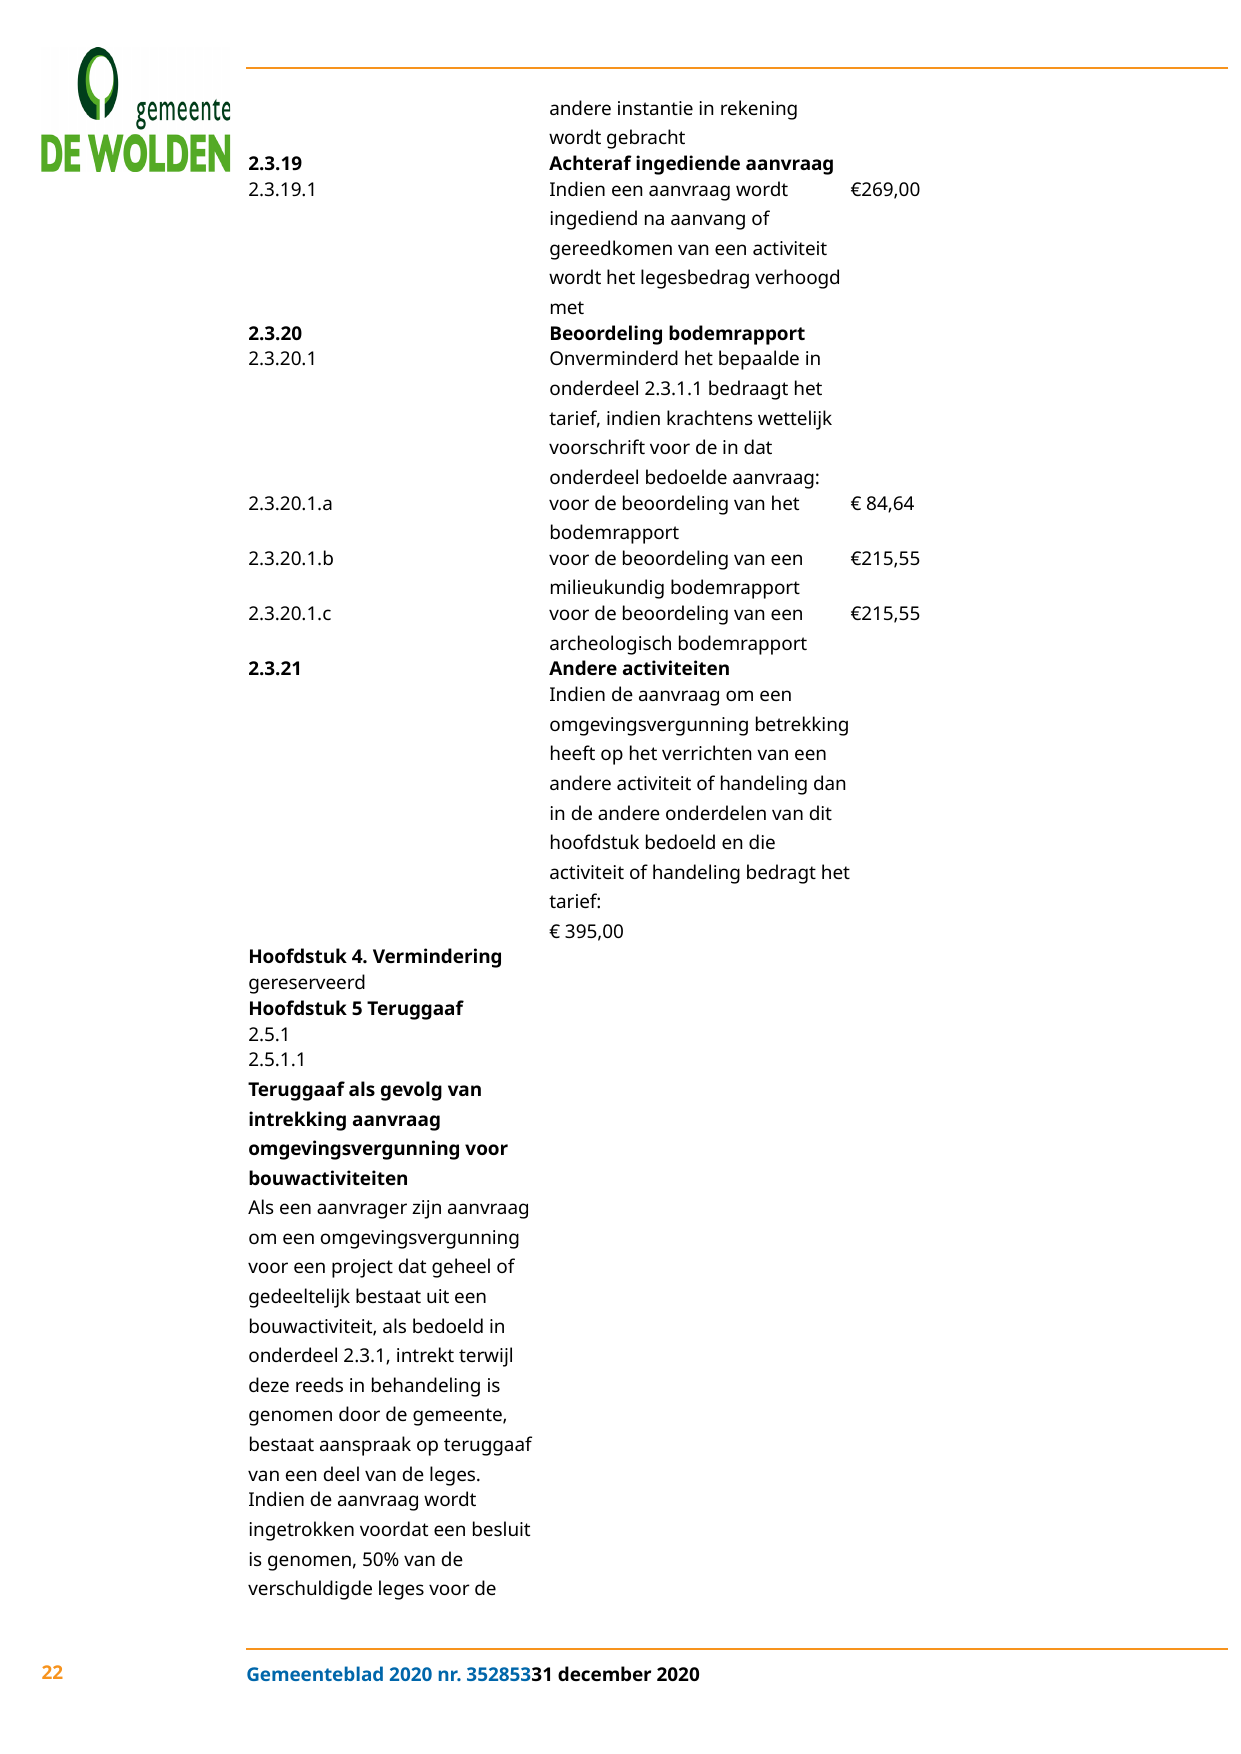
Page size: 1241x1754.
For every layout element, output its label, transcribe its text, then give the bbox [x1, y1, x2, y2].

table_cell 2.3.19 [248, 150, 549, 176]
table_cell Indien een aanvraag wordt ingediend na aanvang of gereedkomen van een activiteit wordt het legesbedrag verhoogd met [549, 176, 850, 320]
table_cell 2.3.20.1.a [248, 490, 549, 545]
table_cell [549, 1021, 850, 1047]
table_cell 2.3.20.1.c [248, 600, 549, 656]
table_cell Onverminderd het bepaalde in onderdeel 2.3.1.1 bedraagt het tarief, indien krachtens wettelijk voorschrift voor de in dat onderdeel bedoelde aanvraag: [549, 346, 850, 490]
table_cell [549, 1047, 850, 1487]
table_cell Andere activiteiten [549, 656, 850, 681]
table_cell Hoofdstuk 5 Teruggaaf [248, 995, 549, 1021]
table_cell [248, 681, 549, 944]
table_cell voor de beoordeling van een milieukundig bodemrapport [549, 545, 850, 600]
table_cell 2.3.19.1 [248, 176, 549, 320]
table_cell Indien de aanvraag wordt ingetrokken voordat een besluit is genomen, 50% van de verschuldigde leges voor de [248, 1487, 549, 1601]
table_cell 2.5.1.1 Teruggaaf als gevolg van intrekking aanvraag omgevingsvergunning voor bouwactiviteiten Als een aanvrager zijn aanvraag om een omgevingsvergunning voor een project dat geheel of gedeeltelijk bestaat uit een bouwactiviteit, als bedoeld in onderdeel 2.3.1, intrekt terwijl deze reeds in behandeling is genomen door de gemeente, bestaat aanspraak op teruggaaf van een deel van de leges. [248, 1047, 549, 1487]
table_cell Beoordeling bodemrapport [549, 320, 850, 346]
table_cell 2.3.20.1 [248, 346, 549, 490]
table_cell 2.3.20.1.b [248, 545, 549, 600]
table_cell gereserveerd [248, 970, 549, 995]
table_cell 2.3.20 [248, 320, 549, 346]
table_cell 2.3.21 [248, 656, 549, 681]
table_cell €215,55 [850, 600, 1152, 656]
table_cell 2.5.1 [248, 1021, 549, 1047]
table_cell €269,00 [850, 176, 1152, 320]
table_cell Indien de aanvraag om een omgevingsvergunning betrekking heeft op het verrichten van een andere activiteit of handeling dan in de andere onderdelen van dit hoofdstuk bedoeld en die activiteit of handeling bedragt het tarief: € 395,00 [549, 681, 850, 944]
picture [41, 47, 231, 172]
table_cell €215,55 [850, 545, 1152, 600]
table_cell € 84,64 [850, 490, 1152, 545]
table_cell voor de beoordeling van het bodemrapport [549, 490, 850, 545]
table_cell Achteraf ingediende aanvraag [549, 150, 850, 176]
table_cell andere instantie in rekening wordt gebracht [549, 95, 850, 150]
table_cell [248, 95, 549, 150]
table_cell Hoofdstuk 4. Vermindering [248, 944, 549, 969]
table_cell voor de beoordeling van een archeologisch bodemrapport [549, 600, 850, 656]
